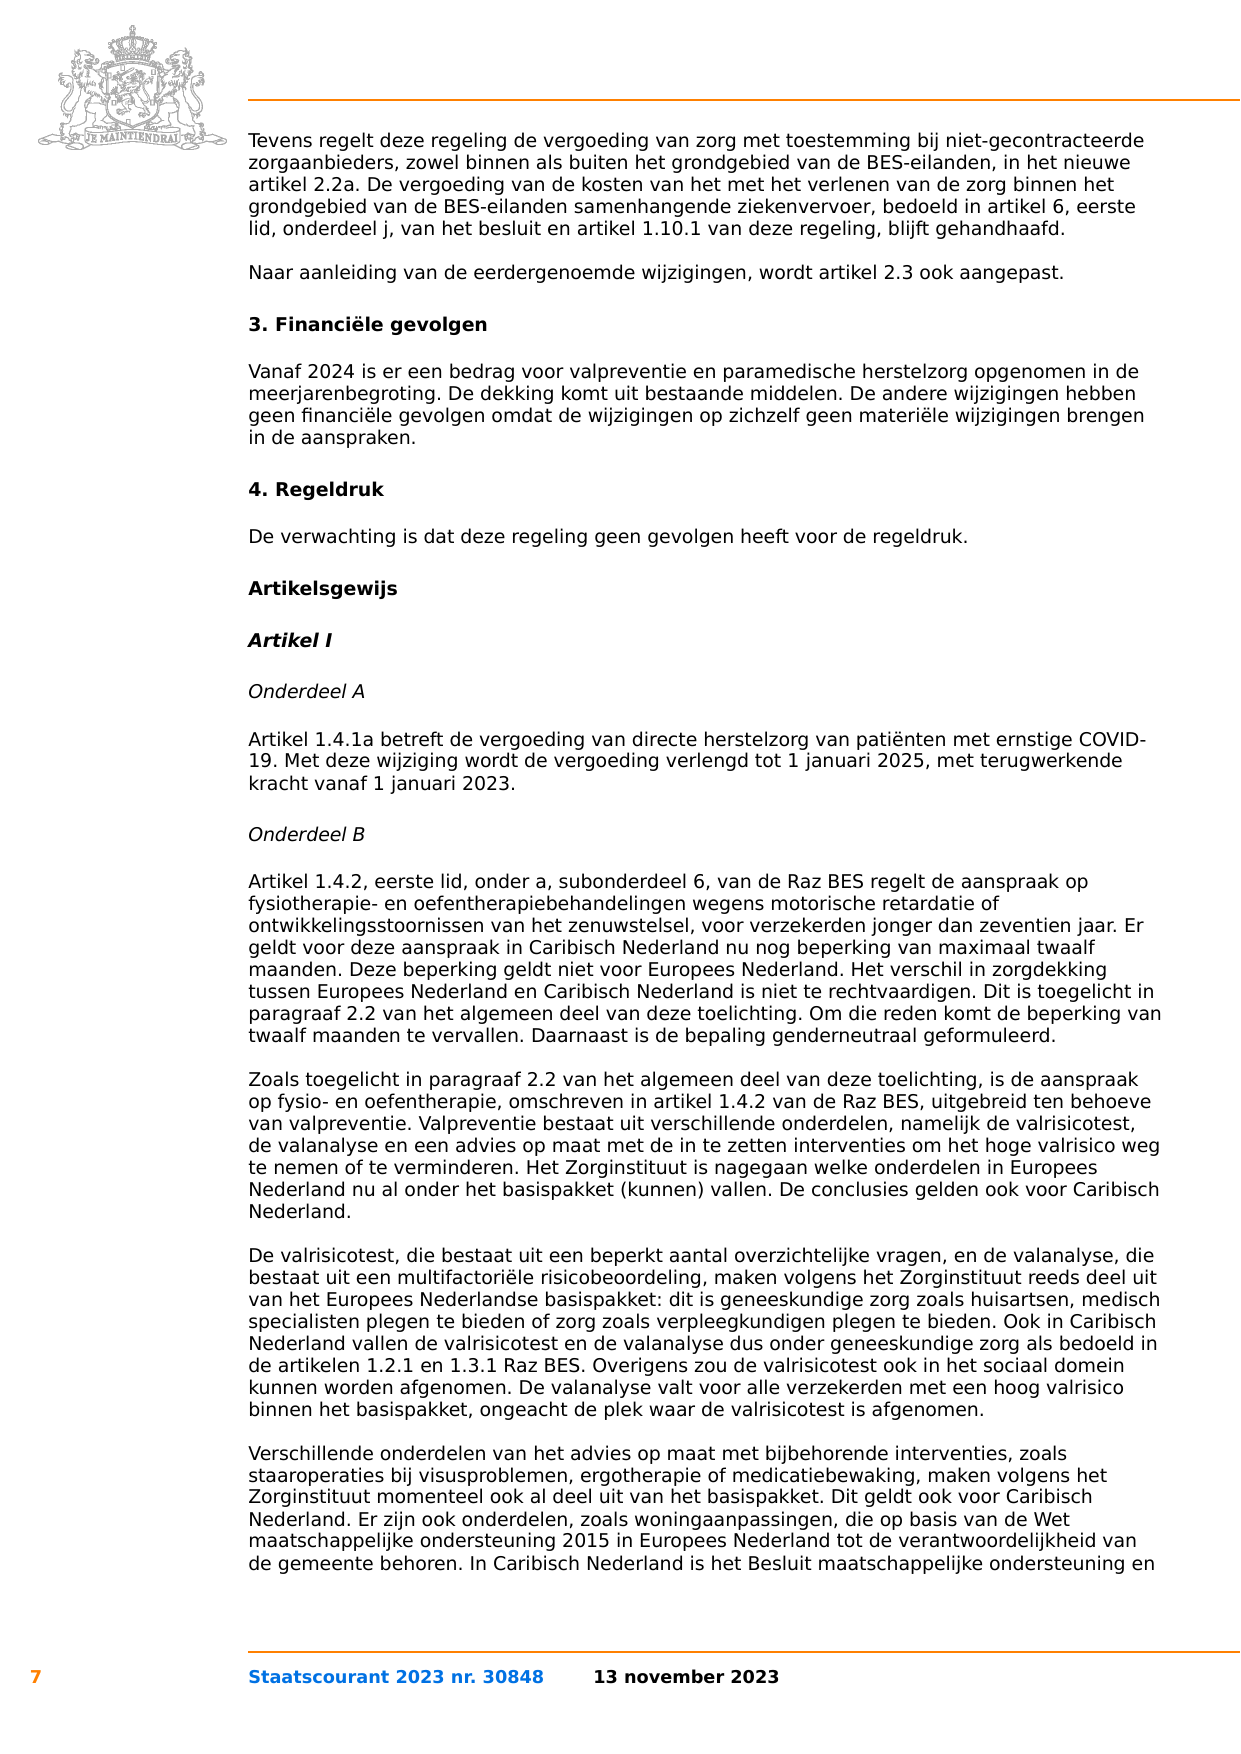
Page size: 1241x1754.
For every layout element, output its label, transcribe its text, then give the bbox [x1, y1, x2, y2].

text Tevens regelt deze regeling de vergoeding van zorg met toestemming bij niet-gecontracteerde zorgaanbieders, zowel binnen als buiten het grondgebied van de BES-eilanden, in het nieuwe artikel 2.2a. De vergoeding van de kosten van het met het verlenen van de zorg binnen het grondgebied van de BES-eilanden samenhangende ziekenvervoer, bedoeld in artikel 6, eerste lid, onderdeel j, van het besluit en artikel 1.10.1 van deze regeling, blijft gehandhaafd. [248, 130, 1163, 240]
text Artikel 1.4.1a betreft de vergoeding van directe herstelzorg van patiënten met ernstige COVID-19. Met deze wijziging wordt de vergoeding verlengd tot 1 januari 2025, met terugwerkende kracht vanaf 1 januari 2023. [248, 728, 1163, 794]
text Naar aanleiding van de eerdergenoemde wijzigingen, wordt artikel 2.3 ook aangepast. [248, 262, 1163, 284]
picture [38, 25, 227, 150]
text Artikel 1.4.2, eerste lid, onder a, subonderdeel 6, van de Raz BES regelt de aanspraak op fysiotherapie- en oefentherapiebehandelingen wegens motorische retardatie of ontwikkelingsstoornissen van het zenuwstelsel, voor verzekerden jonger dan zeventien jaar. Er geldt voor deze aanspraak in Caribisch Nederland nu nog beperking van maximaal twaalf maanden. Deze beperking geldt niet voor Europees Nederland. Het verschil in zorgdekking tussen Europees Nederland en Caribisch Nederland is niet te rechtvaardigen. Dit is toegelicht in paragraaf 2.2 van het algemeen deel van deze toelichting. Om die reden komt de beperking van twaalf maanden te vervallen. Daarnaast is de bepaling genderneutraal geformuleerd. [248, 871, 1163, 1047]
text Verschillende onderdelen van het advies op maat met bijbehorende interventies, zoals staaroperaties bij visusproblemen, ergotherapie of medicatiebewaking, maken volgens het Zorginstituut momenteel ook al deel uit van het basispakket. Dit geldt ook voor Caribisch Nederland. Er zijn ook onderdelen, zoals woningaanpassingen, die op basis van de Wet maatschappelijke ondersteuning 2015 in Europees Nederland tot de verantwoordelijkheid van de gemeente behoren. In Caribisch Nederland is het Besluit maatschappelijke ondersteuning en [248, 1442, 1163, 1574]
text De verwachting is dat deze regeling geen gevolgen heeft voor de regeldruk. [248, 526, 1163, 547]
subtitle Onderdeel B [248, 824, 1163, 846]
subtitle 3. Financiële gevolgen [248, 314, 1163, 336]
subtitle Onderdeel A [248, 681, 1163, 703]
subtitle Artikelsgewijs [248, 577, 1163, 599]
subtitle Artikel I [248, 629, 1163, 651]
text Zoals toegelicht in paragraaf 2.2 van het algemeen deel van deze toelichting, is de aanspraak op fysio- en oefentherapie, omschreven in artikel 1.4.2 van de Raz BES, uitgebreid ten behoeve van valpreventie. Valpreventie bestaat uit verschillende onderdelen, namelijk de valrisicotest, de valanalyse en een advies op maat met de in te zetten interventies om het hoge valrisico weg te nemen of te verminderen. Het Zorginstituut is nagegaan welke onderdelen in Europees Nederland nu al onder het basispakket (kunnen) vallen. De conclusies gelden ook voor Caribisch Nederland. [248, 1069, 1163, 1223]
text Vanaf 2024 is er een bedrag voor valpreventie en paramedische herstelzorg opgenomen in de meerjarenbegroting. De dekking komt uit bestaande middelen. De andere wijzigingen hebben geen financiële gevolgen omdat de wijzigingen op zichzelf geen materiële wijzigingen brengen in de aanspraken. [248, 361, 1163, 448]
subtitle 4. Regeldruk [248, 478, 1163, 501]
text De valrisicotest, die bestaat uit een beperkt aantal overzichtelijke vragen, en de valanalyse, die bestaat uit een multifactoriële risicobeoordeling, maken volgens het Zorginstituut reeds deel uit van het Europees Nederlandse basispakket: dit is geneeskundige zorg zoals huisartsen, medisch specialisten plegen te bieden of zorg zoals verpleegkundigen plegen te bieden. Ook in Caribisch Nederland vallen de valrisicotest en de valanalyse dus onder geneeskundige zorg als bedoeld in de artikelen 1.2.1 en 1.3.1 Raz BES. Overigens zou de valrisicotest ook in het sociaal domein kunnen worden afgenomen. De valanalyse valt voor alle verzekerden met een hoog valrisico binnen het basispakket, ongeacht de plek waar de valrisicotest is afgenomen. [248, 1245, 1163, 1421]
